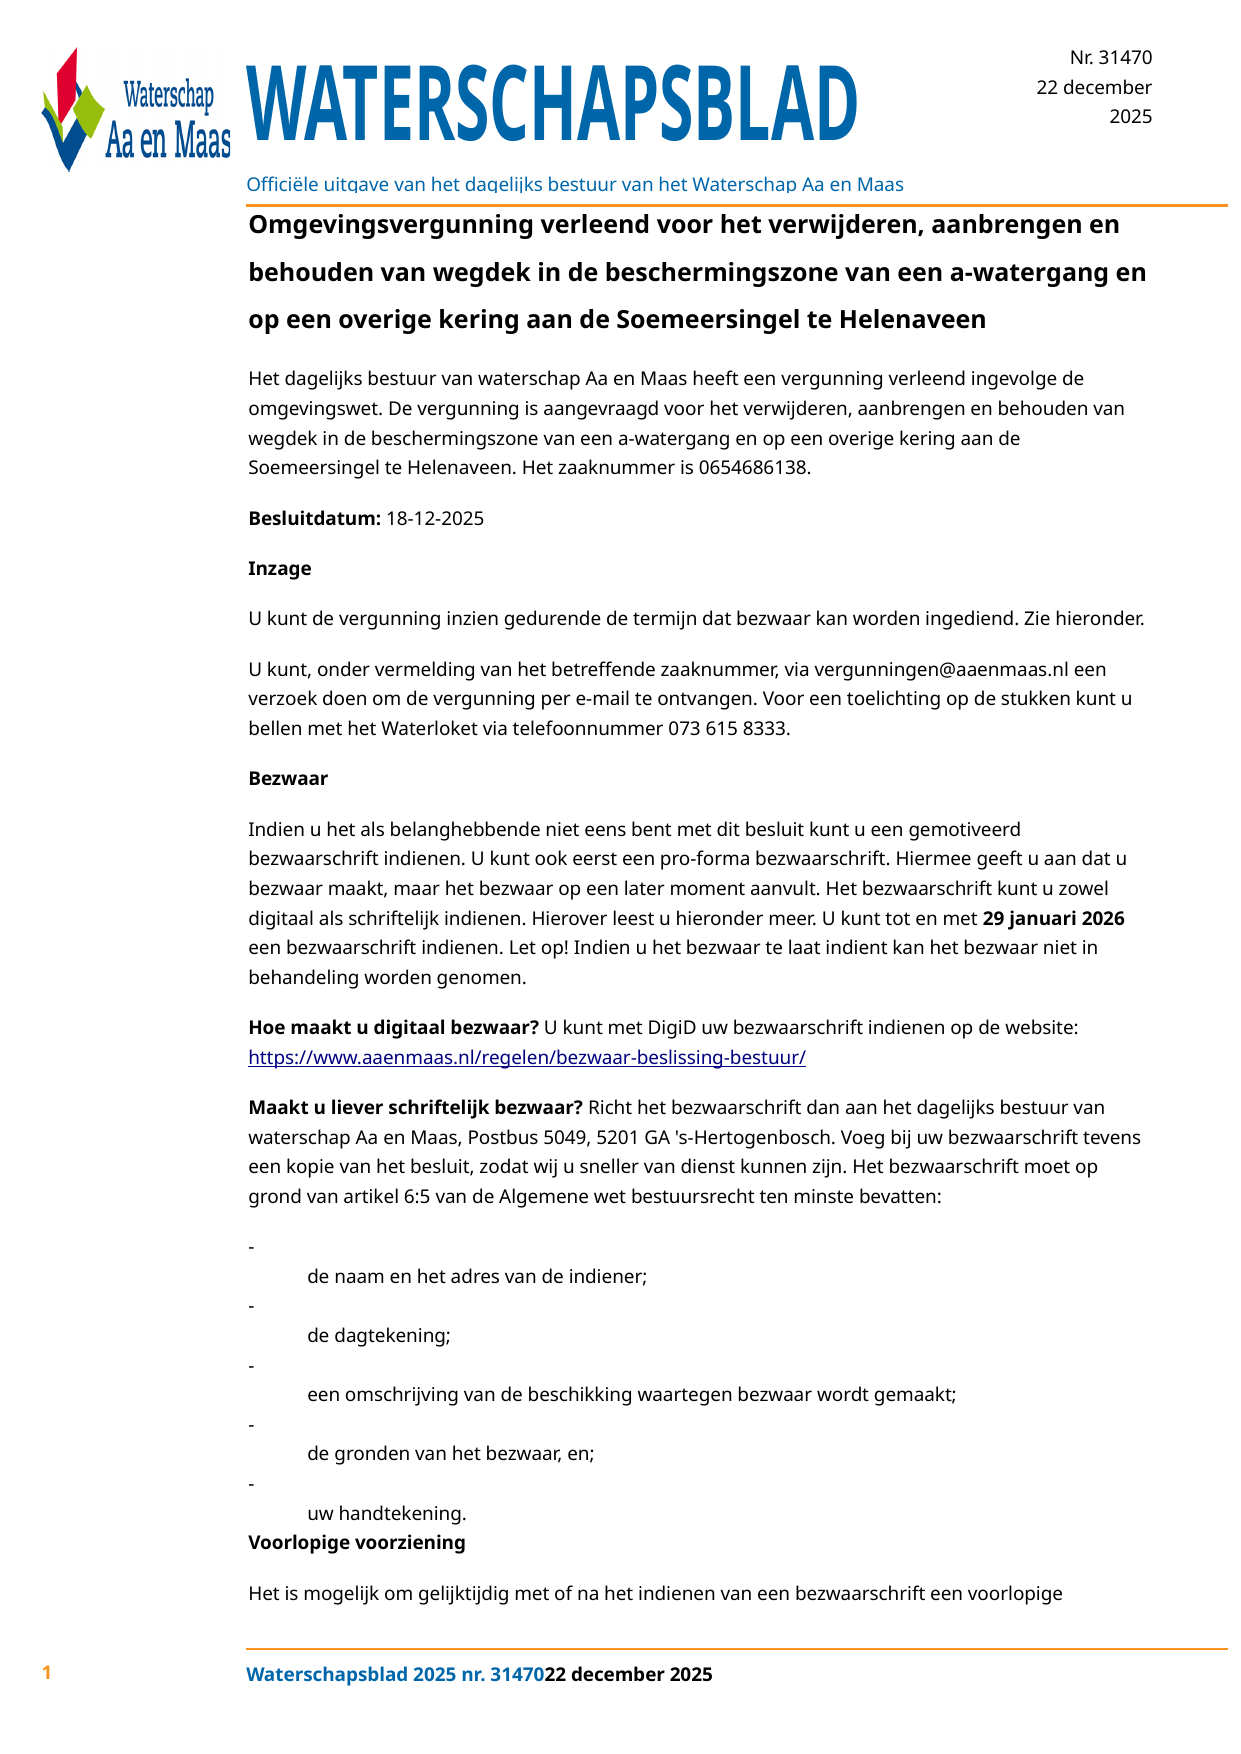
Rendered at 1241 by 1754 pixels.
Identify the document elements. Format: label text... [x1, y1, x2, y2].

text Omgevingsvergunning verleend voor het verwijderen, aanbrengen en behouden van wegdek in de beschermingszone van een a-watergang en op een overige kering aan de Soemeersingel te Helenaveen [248, 207, 1152, 336]
list de naam en het adres van de indiener; [248, 1263, 1152, 1289]
text U kunt de vergunning inzien gedurende de termijn dat bezwaar kan worden ingediend. Zie hieronder. [248, 606, 1152, 631]
text U kunt, onder vermelding van het betreffende zaaknummer, via vergunningen@aaenmaas.nl een verzoek doen om de vergunning per e-mail te ontvangen. Voor een toelichting op de stukken kunt u bellen met het Waterloket via telefoonnummer 073 615 8333. [248, 656, 1152, 741]
list uw handtekening. [248, 1500, 1152, 1525]
list een omschrijving van de beschikking waartegen bezwaar wordt gemaakt; [248, 1381, 1152, 1407]
text Het dagelijks bestuur van waterschap Aa en Maas heeft een vergunning verleend ingevolge de omgevingswet. De vergunning is aangevraagd voor het verwijderen, aanbrengen en behouden van wegdek in de beschermingszone van een a-watergang en op een overige kering aan de Soemeersingel te Helenaveen. Het zaaknummer is 0654686138. [248, 366, 1152, 480]
text Hoe maakt u digitaal bezwaar? U kunt met DigiD uw bezwaarschrift indienen op de website: https://www.aaenmaas.nl/regelen/bezwaar-beslissing-bestuur/ [248, 1014, 1152, 1069]
picture [41, 47, 231, 172]
text Besluitdatum: 18-12-2025 [248, 505, 1152, 530]
text Inzage [248, 555, 1152, 581]
list de gronden van het bezwaar, en; [248, 1441, 1152, 1466]
text Indien u het als belanghebbende niet eens bent met dit besluit kunt u een gemotiveerd bezwaarschrift indienen. U kunt ook eerst een pro-forma bezwaarschrift. Hiermee geeft u aan dat u bezwaar maakt, maar het bezwaar op een later moment aanvult. Het bezwaarschrift kunt u zowel digitaal als schriftelijk indienen. Hierover leest u hieronder meer. U kunt tot en met 29 januari 2026 een bezwaarschrift indienen. Let op! Indien u het bezwaar te laat indient kan het bezwaar niet in behandeling worden genomen. [248, 816, 1152, 989]
text Voorlopige voorziening [248, 1529, 1152, 1555]
list de dagtekening; [248, 1322, 1152, 1348]
text Het is mogelijk om gelijktijdig met of na het indienen van een bezwaarschrift een voorlopige [248, 1580, 1152, 1605]
text Bezwaar [248, 766, 1152, 791]
text Maakt u liever schriftelijk bezwaar? Richt het bezwaarschrift dan aan het dagelijks bestuur van waterschap Aa en Maas, Postbus 5049, 5201 GA 's-Hertogenbosch. Voeg bij uw bezwaarschrift tevens een kopie van het besluit, zodat wij u sneller van dienst kunnen zijn. Het bezwaarschrift moet op grond van artikel 6:5 van de Algemene wet bestuursrecht ten minste bevatten: [248, 1094, 1152, 1209]
